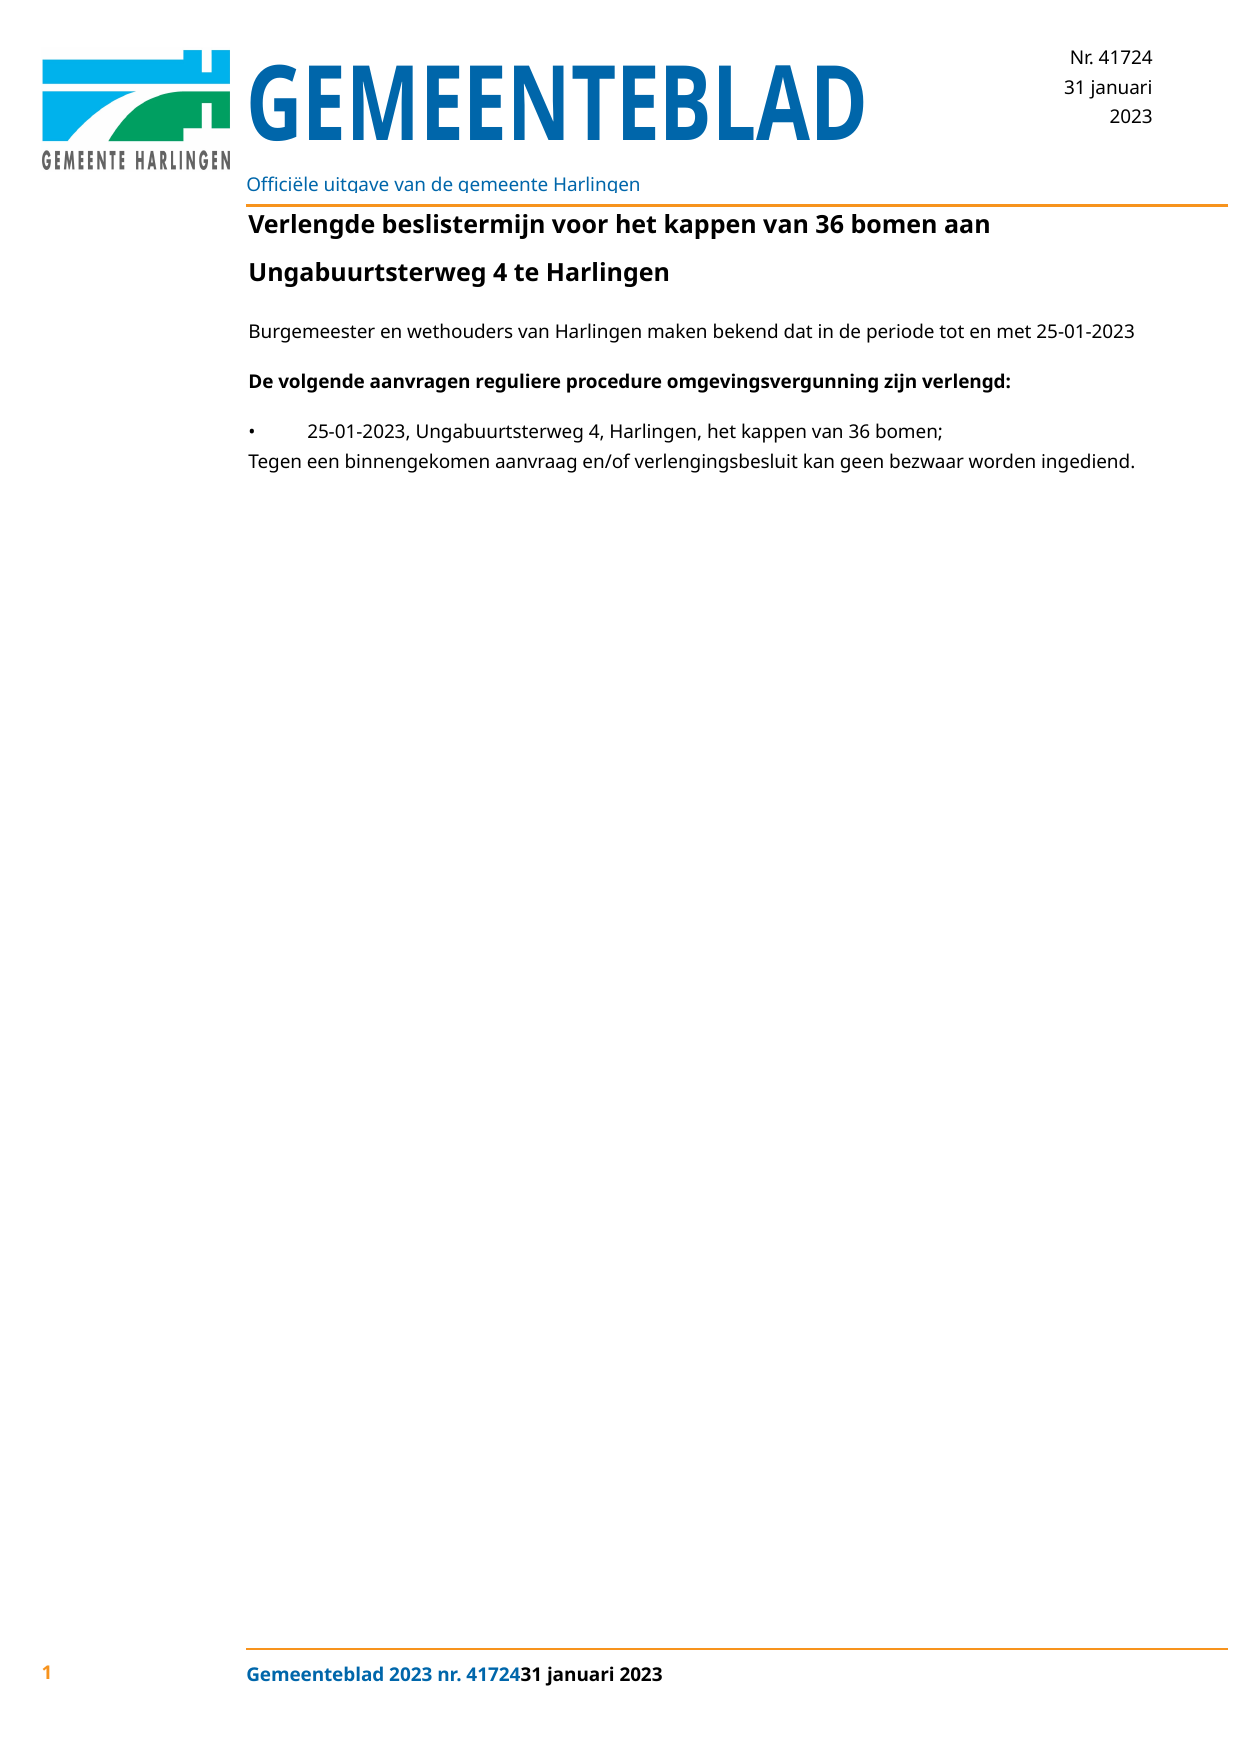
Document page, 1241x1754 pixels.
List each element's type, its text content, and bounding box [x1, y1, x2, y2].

picture [41, 47, 231, 172]
text Burgemeester en wethouders van Harlingen maken bekend dat in de periode tot en met 25-01-2023 [248, 318, 1152, 344]
list 25-01-2023, Ungabuurtsterweg 4, Harlingen, het kappen van 36 bomen; [248, 419, 1152, 444]
text Tegen een binnengekomen aanvraag en/of verlengingsbesluit kan geen bezwaar worden ingediend. [248, 448, 1152, 474]
text Verlengde beslistermijn voor het kappen van 36 bomen aan Ungabuurtsterweg 4 te Harlingen [248, 207, 1152, 288]
text De volgende aanvragen reguliere procedure omgevingsvergunning zijn verlengd: [248, 368, 1152, 394]
